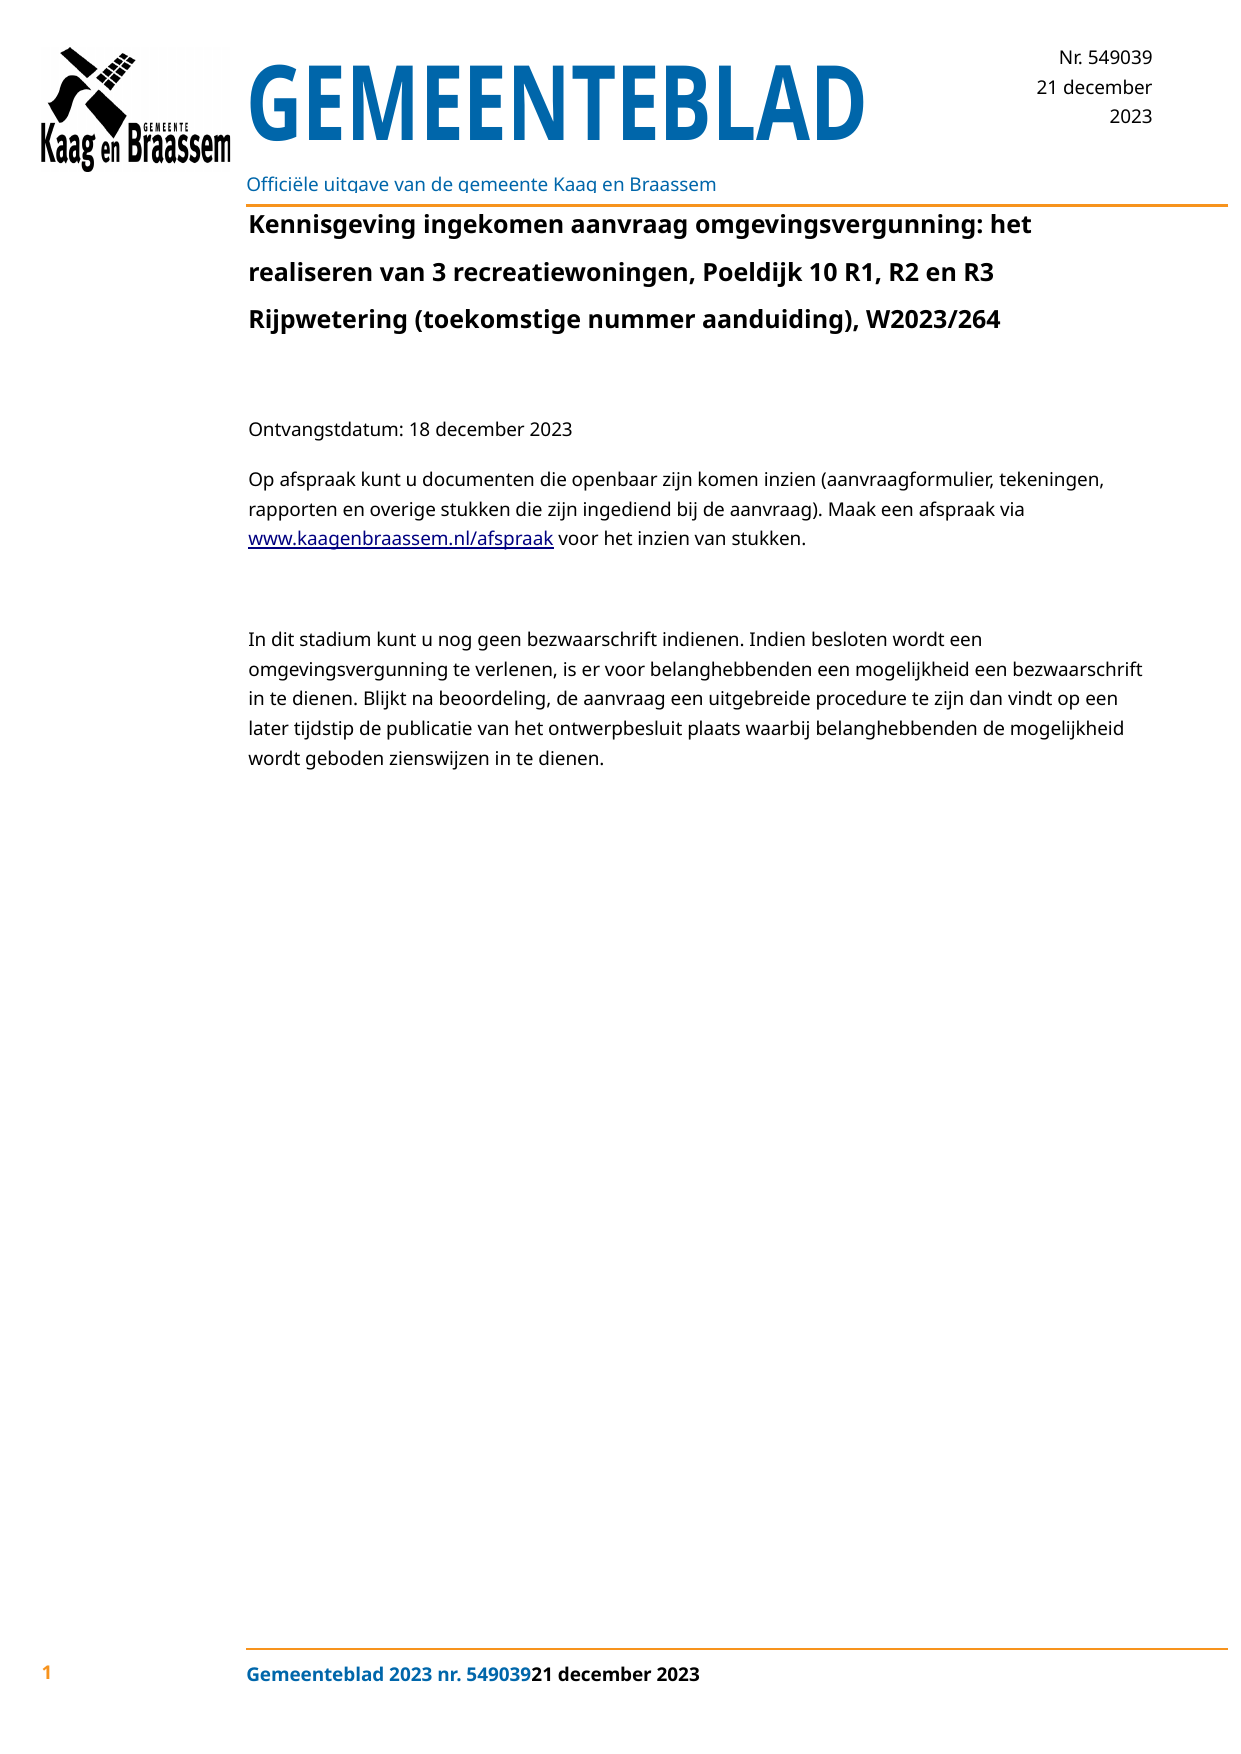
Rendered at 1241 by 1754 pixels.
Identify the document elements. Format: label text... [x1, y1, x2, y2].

text Kennisgeving ingekomen aanvraag omgevingsvergunning: het realiseren van 3 recreatiewoningen, Poeldijk 10 R1, R2 en R3 Rijpwetering (toekomstige nummer aanduiding), W2023/264 [248, 207, 1152, 336]
picture [41, 47, 231, 172]
text Ontvangstdatum: 18 december 2023 [248, 416, 1152, 442]
text In dit stadium kunt u nog geen bezwaarschrift indienen. Indien besloten wordt een omgevingsvergunning te verlenen, is er voor belanghebbenden een mogelijkheid een bezwaarschrift in te dienen. Blijkt na beoordeling, de aanvraag een uitgebreide procedure te zijn dan vindt op een later tijdstip de publicatie van het ontwerpbesluit plaats waarbij belanghebbenden de mogelijkheid wordt geboden zienswijzen in te dienen. [248, 626, 1152, 770]
text Op afspraak kunt u documenten die openbaar zijn komen inzien (aanvraagformulier, tekeningen, rapporten en overige stukken die zijn ingediend bij de aanvraag). Maak een afspraak via www.kaagenbraassem.nl/afspraak voor het inzien van stukken. [248, 466, 1152, 551]
